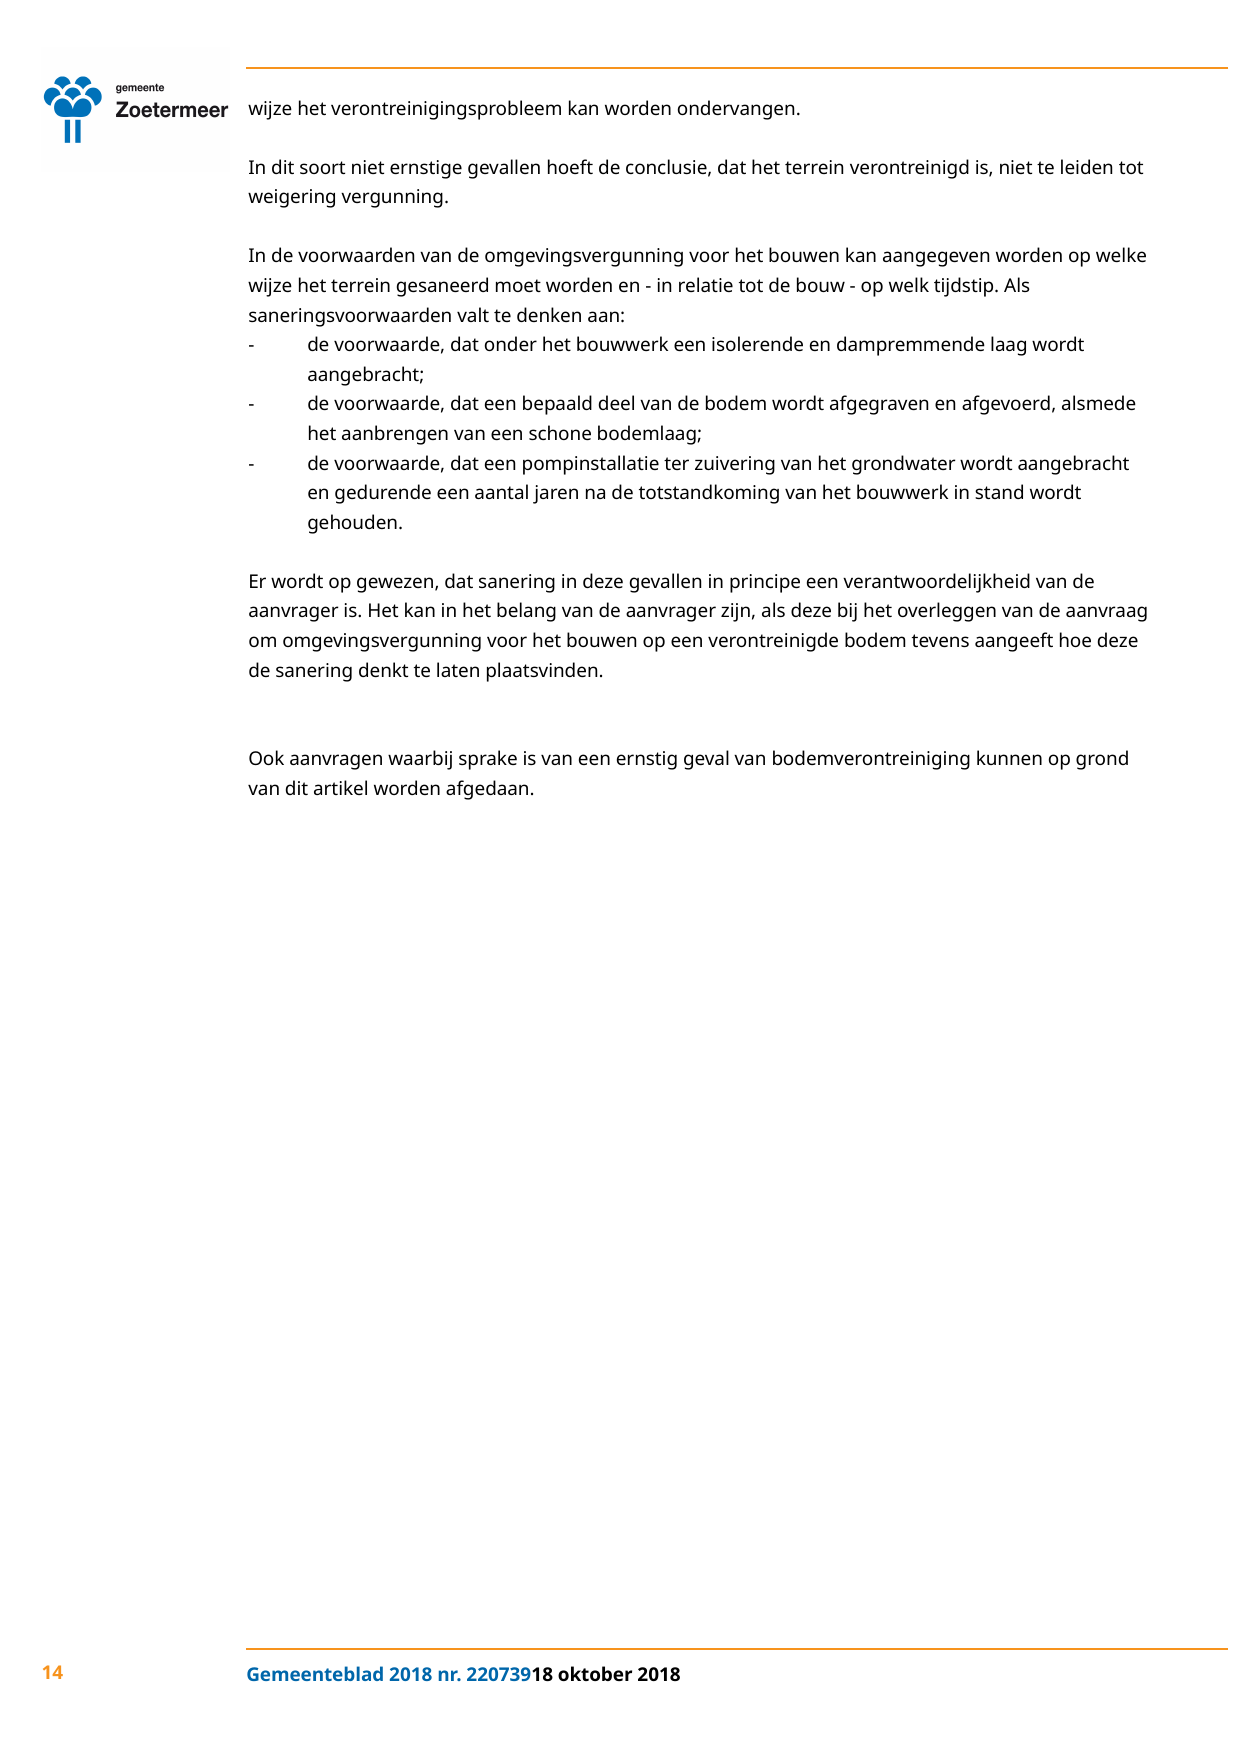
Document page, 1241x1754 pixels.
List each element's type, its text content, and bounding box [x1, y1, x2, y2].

text In dit soort niet ernstige gevallen hoeft de conclusie, dat het terrein verontreinigd is, niet te leiden tot weigering vergunning. [248, 154, 1152, 209]
text wijze het verontreinigingsprobleem kan worden ondervangen. [248, 95, 1152, 121]
text Ook aanvragen waarbij sprake is van een ernstig geval van bodemverontreiniging kunnen op grond van dit artikel worden afgedaan. [248, 746, 1152, 801]
picture [41, 47, 231, 172]
list de voorwaarde, dat een pompinstallatie ter zuivering van het grondwater wordt aangebracht en gedurende een aantal jaren na de totstandkoming van het bouwwerk in stand wordt gehouden. [248, 450, 1152, 535]
text Er wordt op gewezen, dat sanering in deze gevallen in principe een verantwoordelijkheid van de aanvrager is. Het kan in het belang van de aanvrager zijn, als deze bij het overleggen van de aanvraag om omgevingsvergunning voor het bouwen op een verontreinigde bodem tevens aangeeft hoe deze de sanering denkt te laten plaatsvinden. [248, 568, 1152, 683]
text In de voorwaarden van de omgevingsvergunning voor het bouwen kan aangegeven worden op welke wijze het terrein gesaneerd moet worden en - in relatie tot de bouw - op welk tijdstip. Als saneringsvoorwaarden valt te denken aan: [248, 243, 1152, 328]
list de voorwaarde, dat een bepaald deel van de bodem wordt afgegraven en afgevoerd, alsmede het aanbrengen van een schone bodemlaag; [248, 391, 1152, 446]
list de voorwaarde, dat onder het bouwwerk een isolerende en dampremmende laag wordt aangebracht; [248, 331, 1152, 387]
